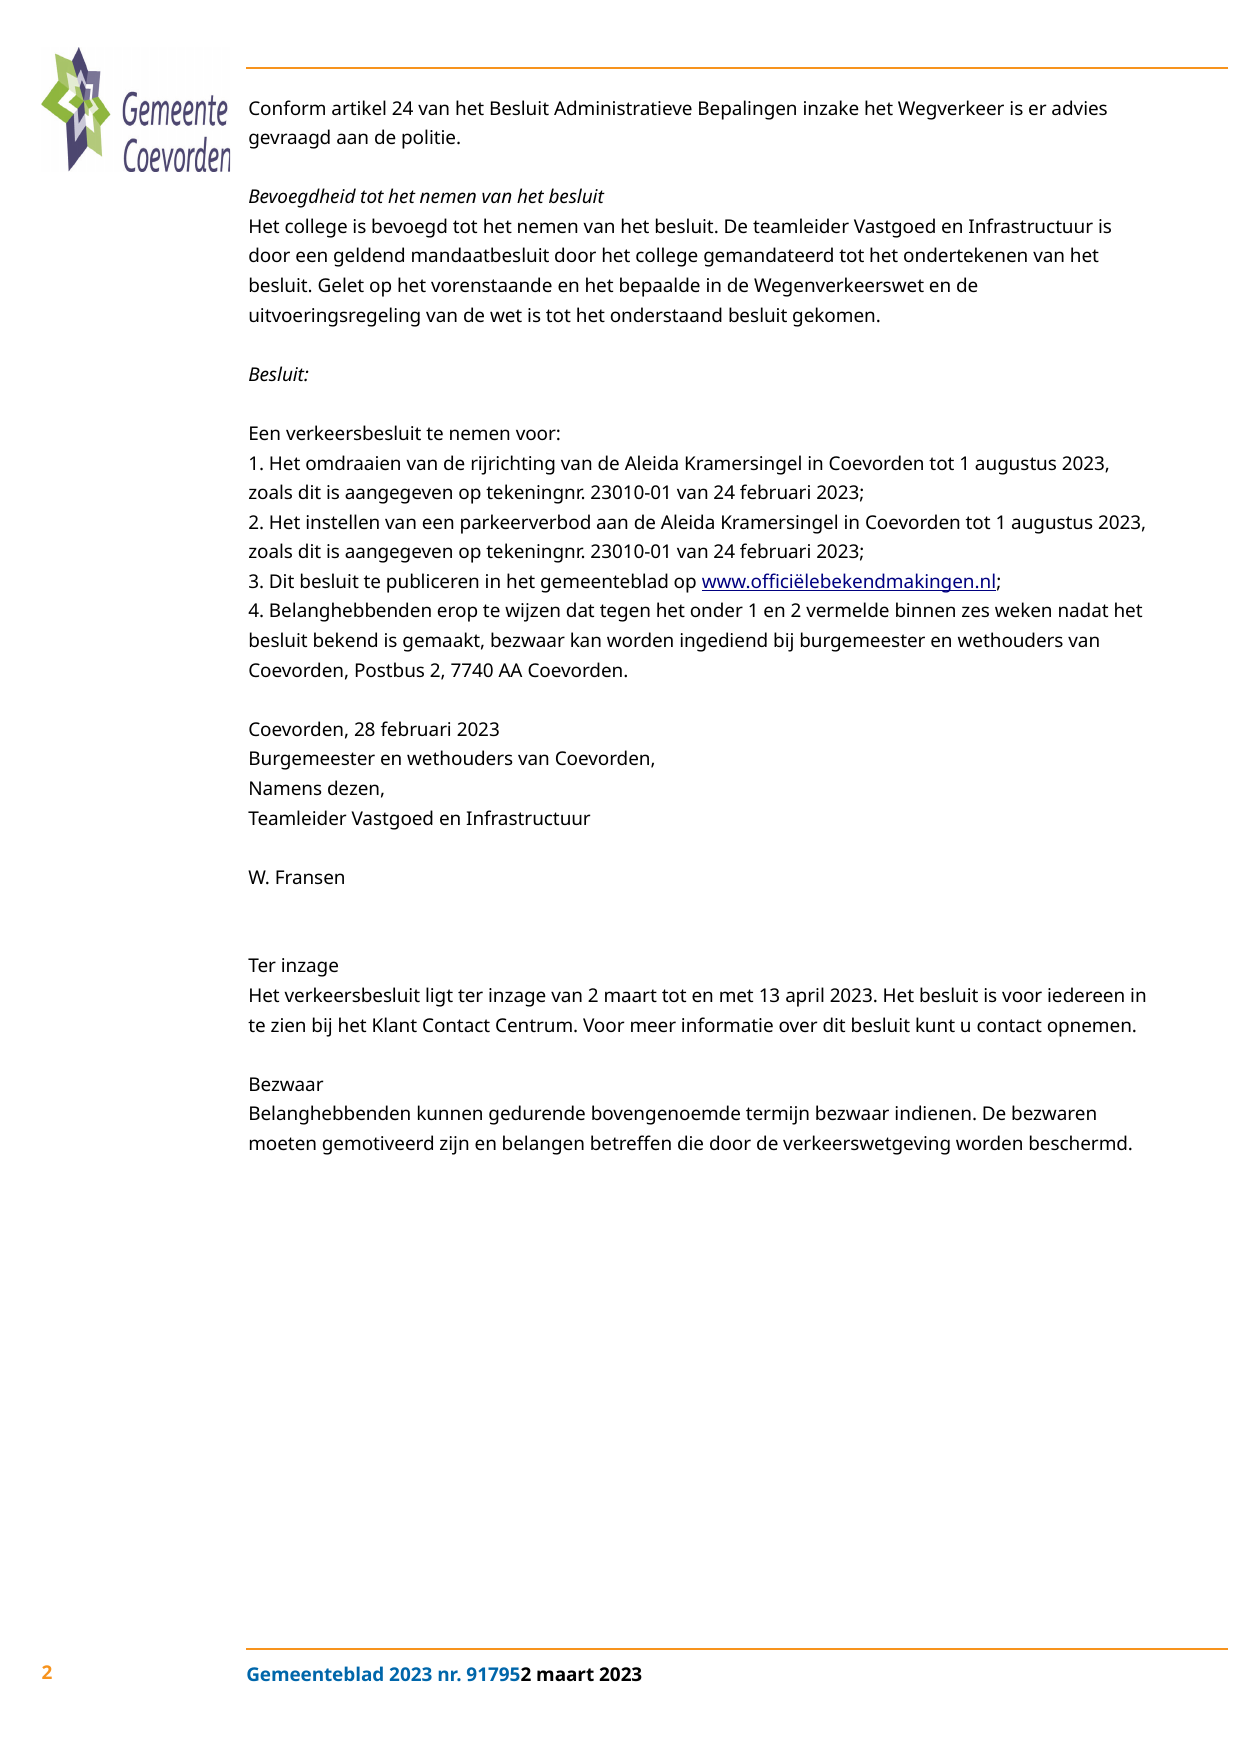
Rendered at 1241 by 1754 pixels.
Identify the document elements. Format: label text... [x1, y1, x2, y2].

text Bevoegdheid tot het nemen van het besluit [248, 183, 1152, 209]
text Coevorden, 28 februari 2023 [248, 716, 1152, 742]
text 3. Dit besluit te publiceren in het gemeenteblad op www.officiëlebekendmakingen.nl; [248, 568, 1152, 594]
text Het college is bevoegd tot het nemen van het besluit. De teamleider Vastgoed en Infrastructuur is door een geldend mandaatbesluit door het college gemandateerd tot het ondertekenen van het besluit. Gelet op het vorenstaande en het bepaalde in de Wegenverkeerswet en de uitvoeringsregeling van de wet is tot het onderstaand besluit gekomen. [248, 213, 1152, 328]
text Teamleider Vastgoed en Infrastructuur [248, 805, 1152, 831]
text Een verkeersbesluit te nemen voor: [248, 420, 1152, 446]
text W. Fransen [248, 864, 1152, 890]
text 2. Het instellen van een parkeerverbod aan de Aleida Kramersingel in Coevorden tot 1 augustus 2023, zoals dit is aangegeven op tekeningnr. 23010-01 van 24 februari 2023; [248, 509, 1152, 564]
text Belanghebbenden kunnen gedurende bovengenoemde termijn bezwaar indienen. De bezwaren moeten gemotiveerd zijn en belangen betreffen die door de verkeerswetgeving worden beschermd. [248, 1101, 1152, 1156]
text 1. Het omdraaien van de rijrichting van de Aleida Kramersingel in Coevorden tot 1 augustus 2023, zoals dit is aangegeven op tekeningnr. 23010-01 van 24 februari 2023; [248, 450, 1152, 505]
text Besluit: [248, 361, 1152, 387]
text Burgemeester en wethouders van Coevorden, [248, 746, 1152, 771]
text Ter inzage [248, 953, 1152, 978]
text Namens dezen, [248, 775, 1152, 801]
text 4. Belanghebbenden erop te wijzen dat tegen het onder 1 en 2 vermelde binnen zes weken nadat het besluit bekend is gemaakt, bezwaar kan worden ingediend bij burgemeester en wethouders van Coevorden, Postbus 2, 7740 AA Coevorden. [248, 598, 1152, 683]
picture [41, 47, 231, 172]
text Conform artikel 24 van het Besluit Administratieve Bepalingen inzake het Wegverkeer is er advies gevraagd aan de politie. [248, 95, 1152, 150]
text Het verkeersbesluit ligt ter inzage van 2 maart tot en met 13 april 2023. Het besluit is voor iedereen in te zien bij het Klant Contact Centrum. Voor meer informatie over dit besluit kunt u contact opnemen. [248, 982, 1152, 1038]
text Bezwaar [248, 1071, 1152, 1097]
